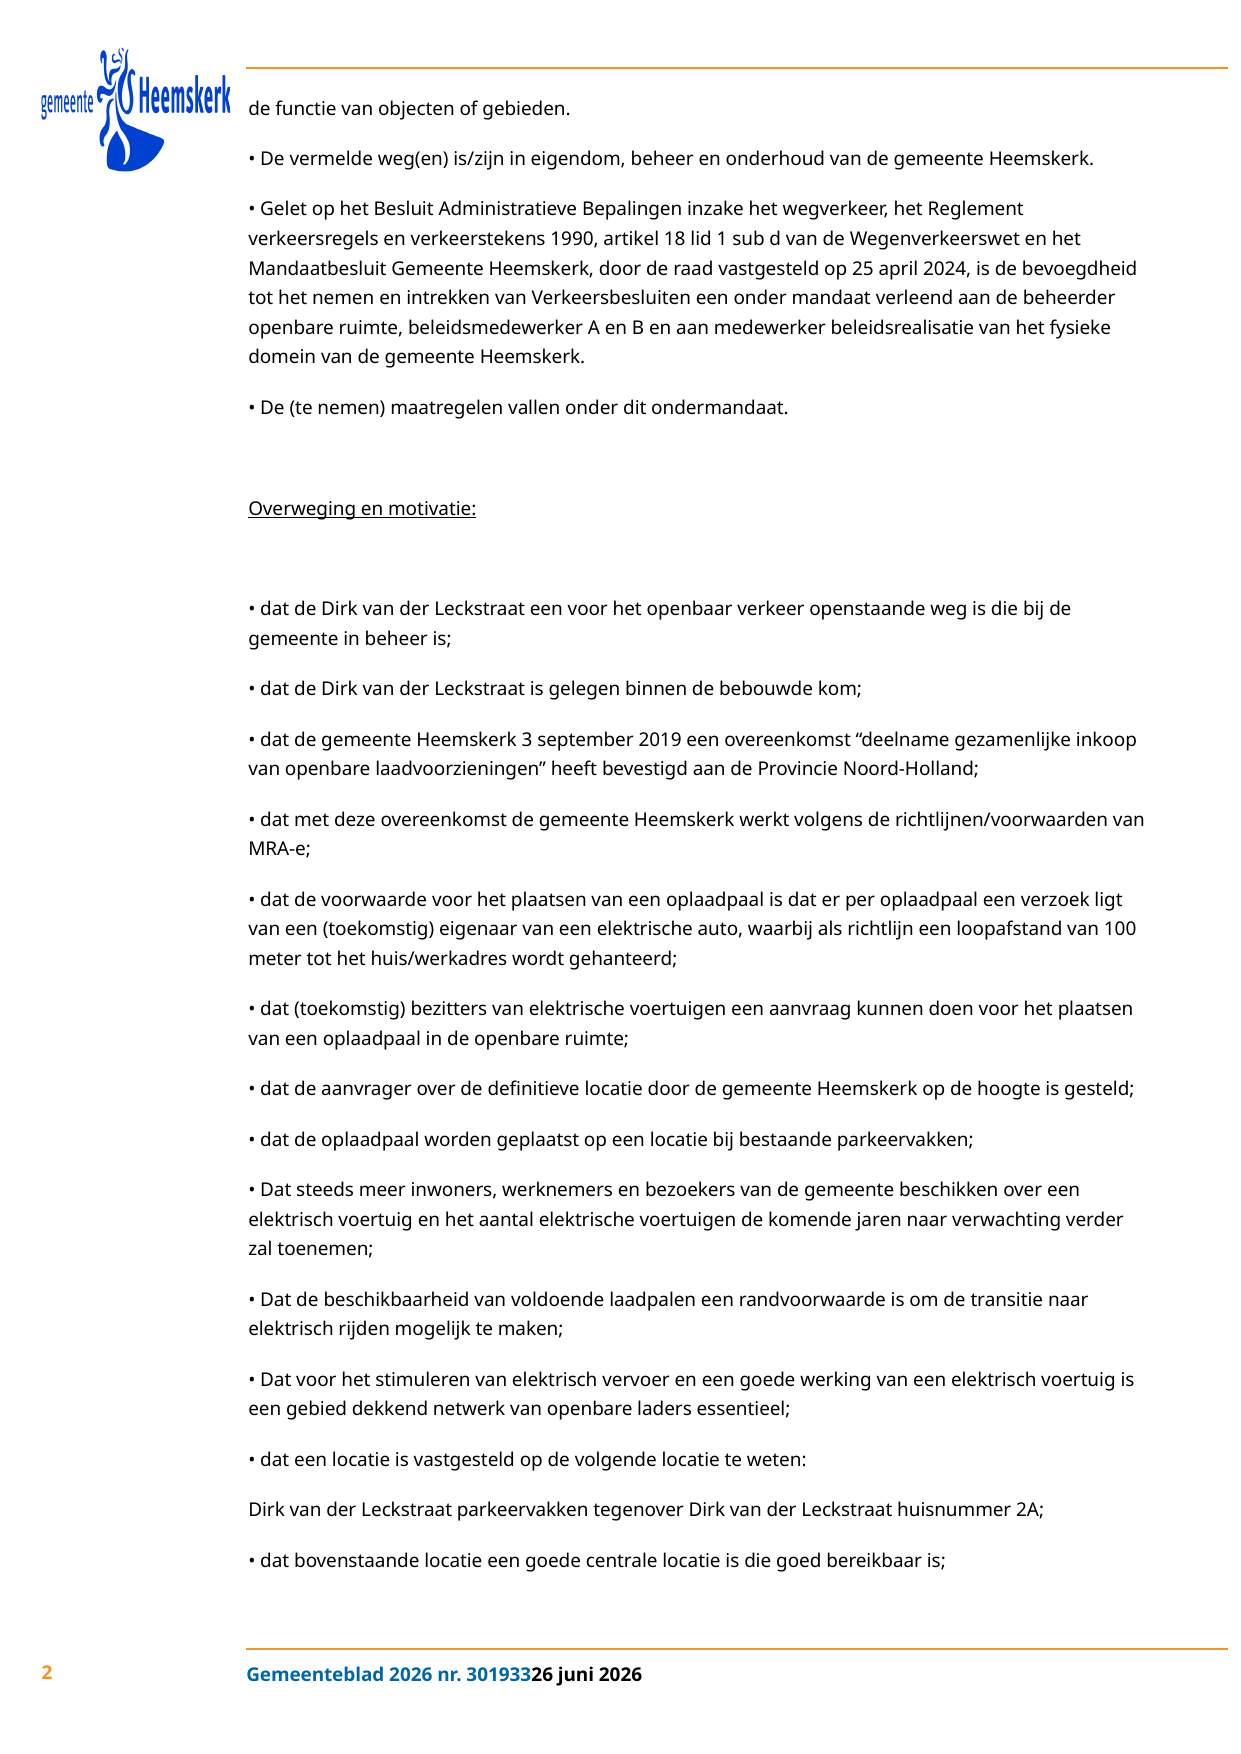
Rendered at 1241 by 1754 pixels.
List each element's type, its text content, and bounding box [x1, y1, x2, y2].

text Overweging en motivatie: [248, 495, 1152, 521]
text • dat de oplaadpaal worden geplaatst op een locatie bij bestaande parkeervakken; [248, 1126, 1152, 1152]
text de functie van objecten of gebieden. [248, 95, 1152, 121]
text Dirk van der Leckstraat parkeervakken tegenover Dirk van der Leckstraat huisnummer 2A; [248, 1496, 1152, 1522]
text • dat (toekomstig) bezitters van elektrische voertuigen een aanvraag kunnen doen voor het plaatsen van een oplaadpaal in de openbare ruimte; [248, 996, 1152, 1051]
text • dat de voorwaarde voor het plaatsen van een oplaadpaal is dat er per oplaadpaal een verzoek ligt van een (toekomstig) eigenaar van een elektrische auto, waarbij als richtlijn een loopafstand van 100 meter tot het huis/werkadres wordt gehanteerd; [248, 886, 1152, 971]
text • dat bovenstaande locatie een goede centrale locatie is die goed bereikbaar is; [248, 1547, 1152, 1573]
picture [41, 47, 231, 172]
text • dat een locatie is vastgesteld op de volgende locatie te weten: [248, 1446, 1152, 1472]
text • Gelet op het Besluit Administratieve Bepalingen inzake het wegverkeer, het Reglement verkeersregels en verkeerstekens 1990, artikel 18 lid 1 sub d van de Wegenverkeerswet en het Mandaatbesluit Gemeente Heemskerk, door de raad vastgesteld op 25 april 2024, is de bevoegdheid tot het nemen en intrekken van Verkeersbesluiten een onder mandaat verleend aan de beheerder openbare ruimte, beleidsmedewerker A en B en aan medewerker beleidsrealisatie van het fysieke domein van de gemeente Heemskerk. [248, 196, 1152, 369]
text • De vermelde weg(en) is/zijn in eigendom, beheer en onderhoud van de gemeente Heemskerk. [248, 145, 1152, 171]
text • Dat steeds meer inwoners, werknemers en bezoekers van de gemeente beschikken over een elektrisch voertuig en het aantal elektrische voertuigen de komende jaren naar verwachting verder zal toenemen; [248, 1176, 1152, 1261]
text • De (te nemen) maatregelen vallen onder dit ondermandaat. [248, 394, 1152, 420]
text • Dat voor het stimuleren van elektrisch vervoer en een goede werking van een elektrisch voertuig is een gebied dekkend netwerk van openbare laders essentieel; [248, 1366, 1152, 1421]
text • Dat de beschikbaarheid van voldoende laadpalen een randvoorwaarde is om de transitie naar elektrisch rijden mogelijk te maken; [248, 1286, 1152, 1341]
text • dat de aanvrager over de definitieve locatie door de gemeente Heemskerk op de hoogte is gesteld; [248, 1076, 1152, 1101]
text • dat de Dirk van der Leckstraat is gelegen binnen de bebouwde kom; [248, 676, 1152, 701]
text • dat de Dirk van der Leckstraat een voor het openbaar verkeer openstaande weg is die bij de gemeente in beheer is; [248, 596, 1152, 651]
text • dat met deze overeenkomst de gemeente Heemskerk werkt volgens de richtlijnen/voorwaarden van MRA-e; [248, 806, 1152, 861]
text • dat de gemeente Heemskerk 3 september 2019 een overeenkomst “deelname gezamenlijke inkoop van openbare laadvoorzieningen” heeft bevestigd aan de Provincie Noord-Holland; [248, 726, 1152, 781]
